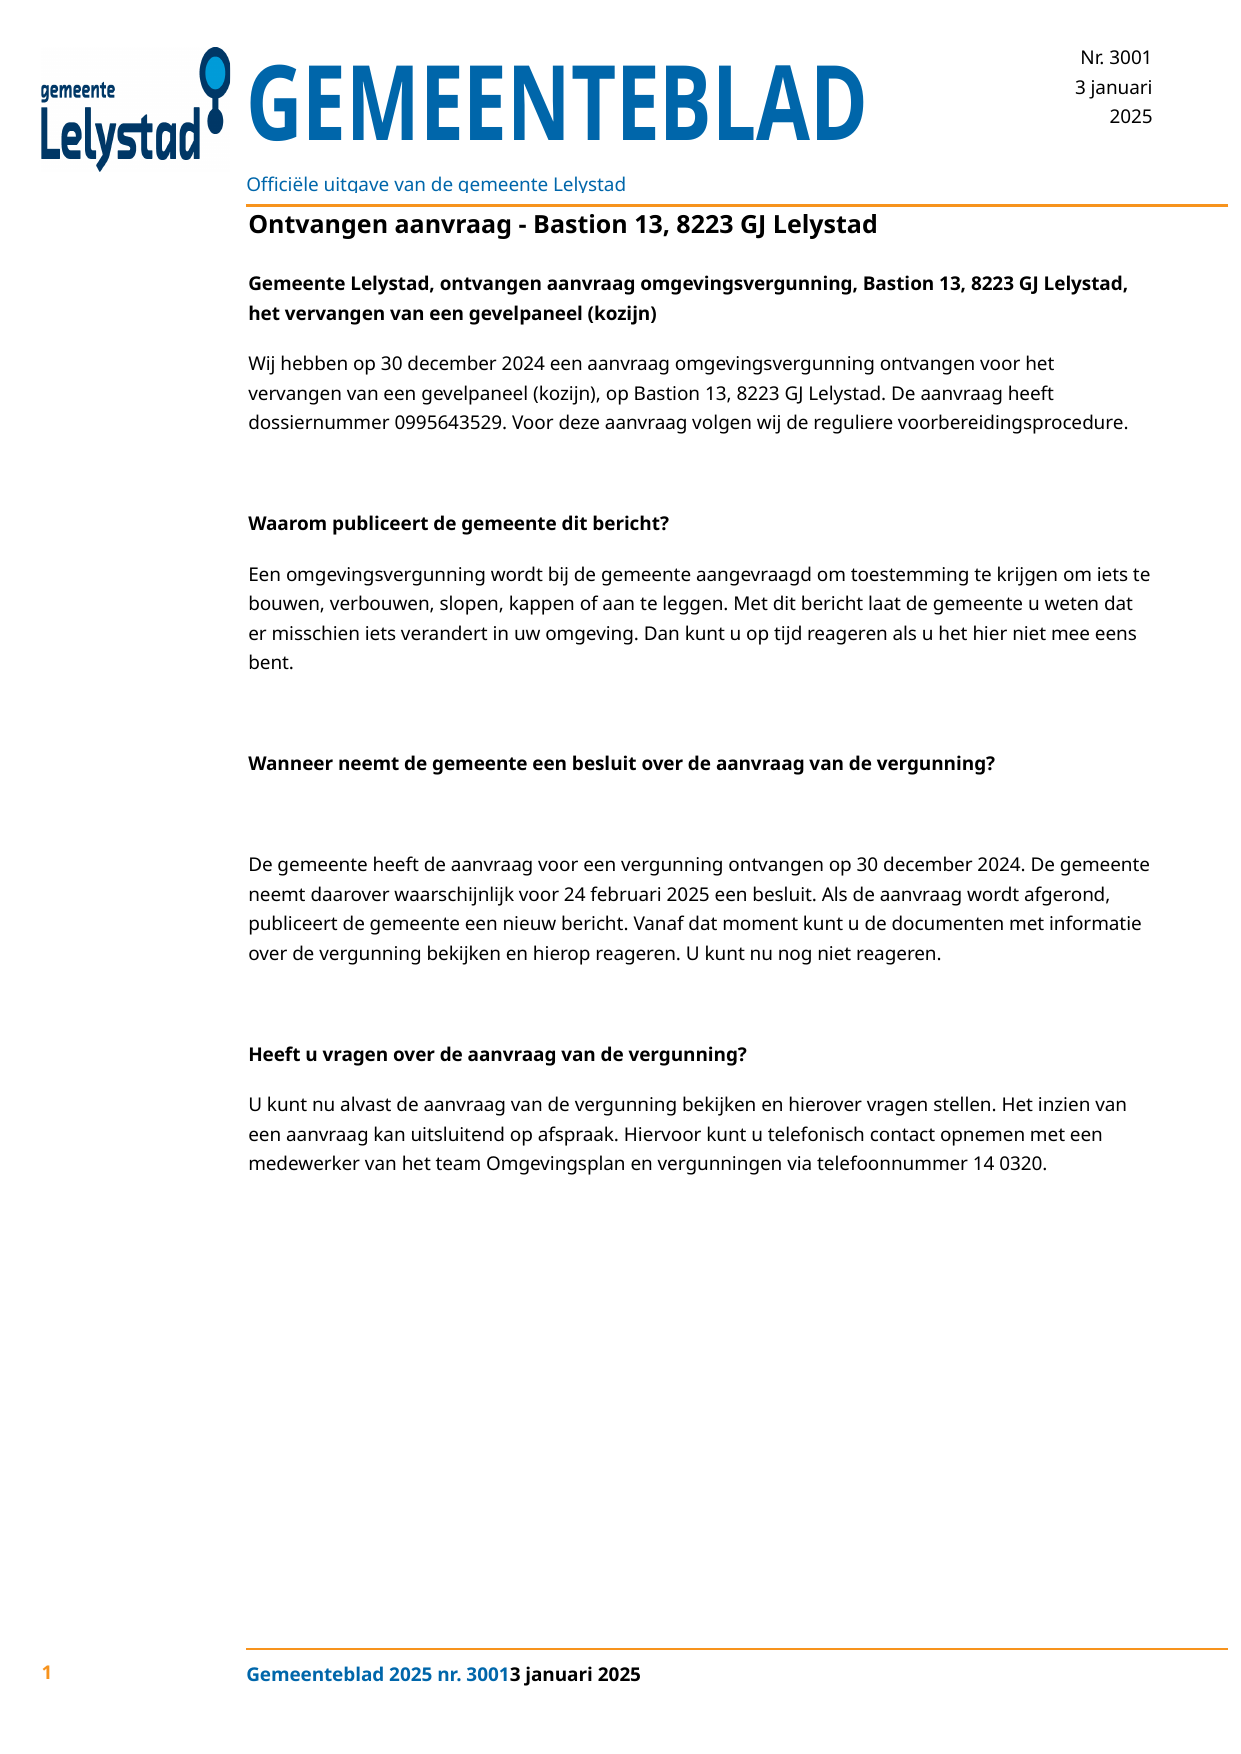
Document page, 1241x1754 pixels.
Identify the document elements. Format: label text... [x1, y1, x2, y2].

text Wanneer neemt de gemeente een besluit over de aanvraag van de vergunning? [248, 750, 1152, 776]
text Ontvangen aanvraag - Bastion 13, 8223 GJ Lelystad [248, 207, 1152, 241]
text Een omgevingsvergunning wordt bij de gemeente aangevraagd om toestemming te krijgen om iets te bouwen, verbouwen, slopen, kappen of aan te leggen. Met dit bericht laat de gemeente u weten dat er misschien iets verandert in uw omgeving. Dan kunt u op tijd reageren als u het hier niet mee eens bent. [248, 561, 1152, 675]
text Wij hebben op 30 december 2024 een aanvraag omgevingsvergunning ontvangen voor het vervangen van een gevelpaneel (kozijn), op Bastion 13, 8223 GJ Lelystad. De aanvraag heeft dossiernummer 0995643529. Voor deze aanvraag volgen wij de reguliere voorbereidingsprocedure. [248, 350, 1152, 435]
text U kunt nu alvast de aanvraag van de vergunning bekijken en hierover vragen stellen. Het inzien van een aanvraag kan uitsluitend op afspraak. Hiervoor kunt u telefonisch contact opnemen met een medewerker van het team Omgevingsplan en vergunningen via telefoonnummer 14 0320. [248, 1091, 1152, 1176]
text Gemeente Lelystad, ontvangen aanvraag omgevingsvergunning, Bastion 13, 8223 GJ Lelystad, het vervangen van een gevelpaneel (kozijn) [248, 270, 1152, 326]
text Heeft u vragen over de aanvraag van de vergunning? [248, 1041, 1152, 1066]
text Waarom publiceert de gemeente dit bericht? [248, 510, 1152, 536]
text De gemeente heeft de aanvraag voor een vergunning ontvangen op 30 december 2024. De gemeente neemt daarover waarschijnlijk voor 24 februari 2025 een besluit. Als de aanvraag wordt afgerond, publiceert de gemeente een nieuw bericht. Vanaf dat moment kunt u de documenten met informatie over de vergunning bekijken en hierop reageren. U kunt nu nog niet reageren. [248, 851, 1152, 966]
picture [41, 47, 231, 172]
